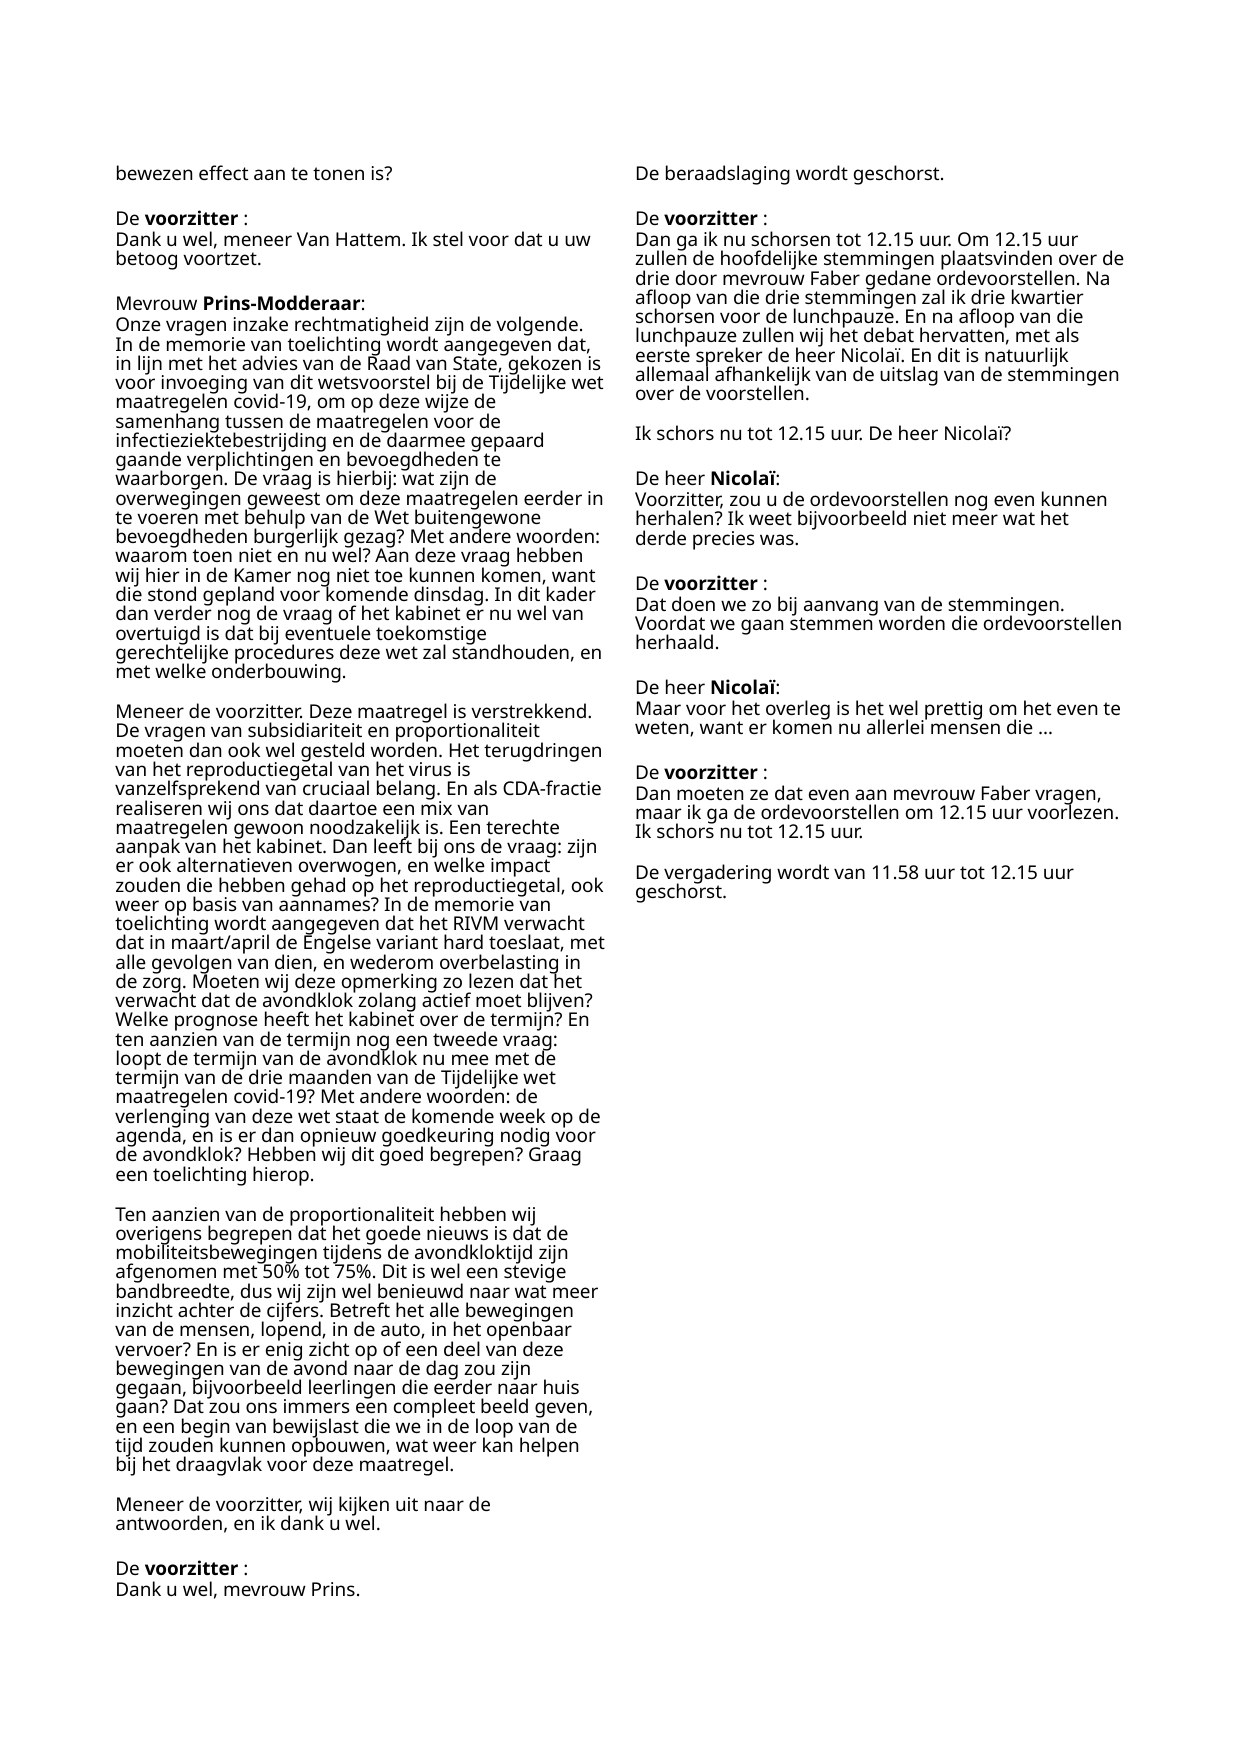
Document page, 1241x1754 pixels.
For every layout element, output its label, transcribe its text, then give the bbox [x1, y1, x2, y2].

text Mevrouw Prins-Modderaar: [115, 291, 605, 316]
text Meneer de voorzitter. Deze maatregel is verstrekkend. De vragen van subsidiariteit en proportionaliteit moeten dan ook wel gesteld worden. Het terugdringen van het reproductiegetal van het virus is vanzelfsprekend van cruciaal belang. En als CDA-fractie realiseren wij ons dat daartoe een mix van maatregelen gewoon noodzakelijk is. Een terechte aanpak van het kabinet. Dan leeft bij ons de vraag: zijn er ook alternatieven overwogen, en welke impact zouden die hebben gehad op het reproductiegetal, ook weer op basis van aannames? In de memorie van toelichting wordt aangegeven dat het RIVM verwacht dat in maart/april de Engelse variant hard toeslaat, met alle gevolgen van dien, en wederom overbelasting in de zorg. Moeten wij deze opmerking zo lezen dat het verwacht dat de avondklok zolang actief moet blijven? Welke prognose heeft het kabinet over de termijn? En ten aanzien van de termijn nog een tweede vraag: loopt de termijn van de avondklok nu mee met de termijn van de drie maanden van de Tijdelijke wet maatregelen covid-19? Met andere woorden: de verlenging van deze wet staat de komende week op de agenda, en is er dan opnieuw goedkeuring nodig voor de avondklok? Hebben wij dit goed begrepen? Graag een toelichting hierop. [115, 703, 605, 1185]
text Dank u wel, meneer Van Hattem. Ik stel voor dat u uw betoog voortzet. [115, 231, 605, 270]
text De heer Nicolaï: [635, 465, 1125, 491]
text De vergadering wordt van 11.58 uur tot 12.15 uur geschorst. [635, 864, 1125, 902]
text Onze vragen inzake rechtmatigheid zijn de volgende. In de memorie van toelichting wordt aangegeven dat, in lijn met het advies van de Raad van State, gekozen is voor invoeging van dit wetsvoorstel bij de Tijdelijke wet maatregelen covid-19, om op deze wijze de samenhang tussen de maatregelen voor de infectieziektebestrijding en de daarmee gepaard gaande verplichtingen en bevoegdheden te waarborgen. De vraag is hierbij: wat zijn de overwegingen geweest om deze maatregelen eerder in te voeren met behulp van de Wet buitengewone bevoegdheden burgerlijk gezag? Met andere woorden: waarom toen niet en nu wel? Aan deze vraag hebben wij hier in de Kamer nog niet toe kunnen komen, want die stond gepland voor komende dinsdag. In dit kader dan verder nog de vraag of het kabinet er nu wel van overtuigd is dat bij eventuele toekomstige gerechtelijke procedures deze wet zal standhouden, en met welke onderbouwing. [115, 316, 605, 682]
text bewezen effect aan te tonen is? [115, 165, 605, 184]
text De voorzitter : [635, 205, 1125, 231]
text Ik schors nu tot 12.15 uur. De heer Nicolaï? [635, 425, 1125, 444]
text Dank u wel, mevrouw Prins. [115, 1581, 605, 1601]
text Dan ga ik nu schorsen tot 12.15 uur. Om 12.15 uur zullen de hoofdelijke stemmingen plaatsvinden over de drie door mevrouw Faber gedane ordevoorstellen. Na afloop van die drie stemmingen zal ik drie kwartier schorsen voor de lunchpauze. En na afloop van die lunchpauze zullen wij het debat hervatten, met als eerste spreker de heer Nicolaï. En dit is natuurlijk allemaal afhankelijk van de uitslag van de stemmingen over de voorstellen. [635, 231, 1125, 404]
text Dat doen we zo bij aanvang van de stemmingen. Voordat we gaan stemmen worden die ordevoorstellen herhaald. [635, 596, 1125, 653]
text Meneer de voorzitter, wij kijken uit naar de antwoorden, en ik dank u wel. [115, 1496, 605, 1535]
text De voorzitter : [635, 570, 1125, 596]
text Ten aanzien van de proportionaliteit hebben wij overigens begrepen dat het goede nieuws is dat de mobiliteitsbewegingen tijdens de avondkloktijd zijn afgenomen met 50% tot 75%. Dit is wel een stevige bandbreedte, dus wij zijn wel benieuwd naar wat meer inzicht achter de cijfers. Betreft het alle bewegingen van de mensen, lopend, in de auto, in het openbaar vervoer? En is er enig zicht op of een deel van deze bewegingen van de avond naar de dag zou zijn gegaan, bijvoorbeeld leerlingen die eerder naar huis gaan? Dat zou ons immers een compleet beeld geven, en een begin van bewijslast die we in de loop van de tijd zouden kunnen opbouwen, wat weer kan helpen bij het draagvlak voor deze maatregel. [115, 1206, 605, 1475]
text De heer Nicolaï: [635, 674, 1125, 700]
text Dan moeten ze dat even aan mevrouw Faber vragen, maar ik ga de ordevoorstellen om 12.15 uur voorlezen. Ik schors nu tot 12.15 uur. [635, 785, 1125, 843]
text De voorzitter : [635, 759, 1125, 785]
text Maar voor het overleg is het wel prettig om het even te weten, want er komen nu allerlei mensen die … [635, 700, 1125, 738]
text De voorzitter : [115, 205, 605, 231]
text De voorzitter : [115, 1556, 605, 1581]
text Voorzitter, zou u de ordevoorstellen nog even kunnen herhalen? Ik weet bijvoorbeeld niet meer wat het derde precies was. [635, 491, 1125, 549]
text De beraadslaging wordt geschorst. [635, 165, 1125, 184]
